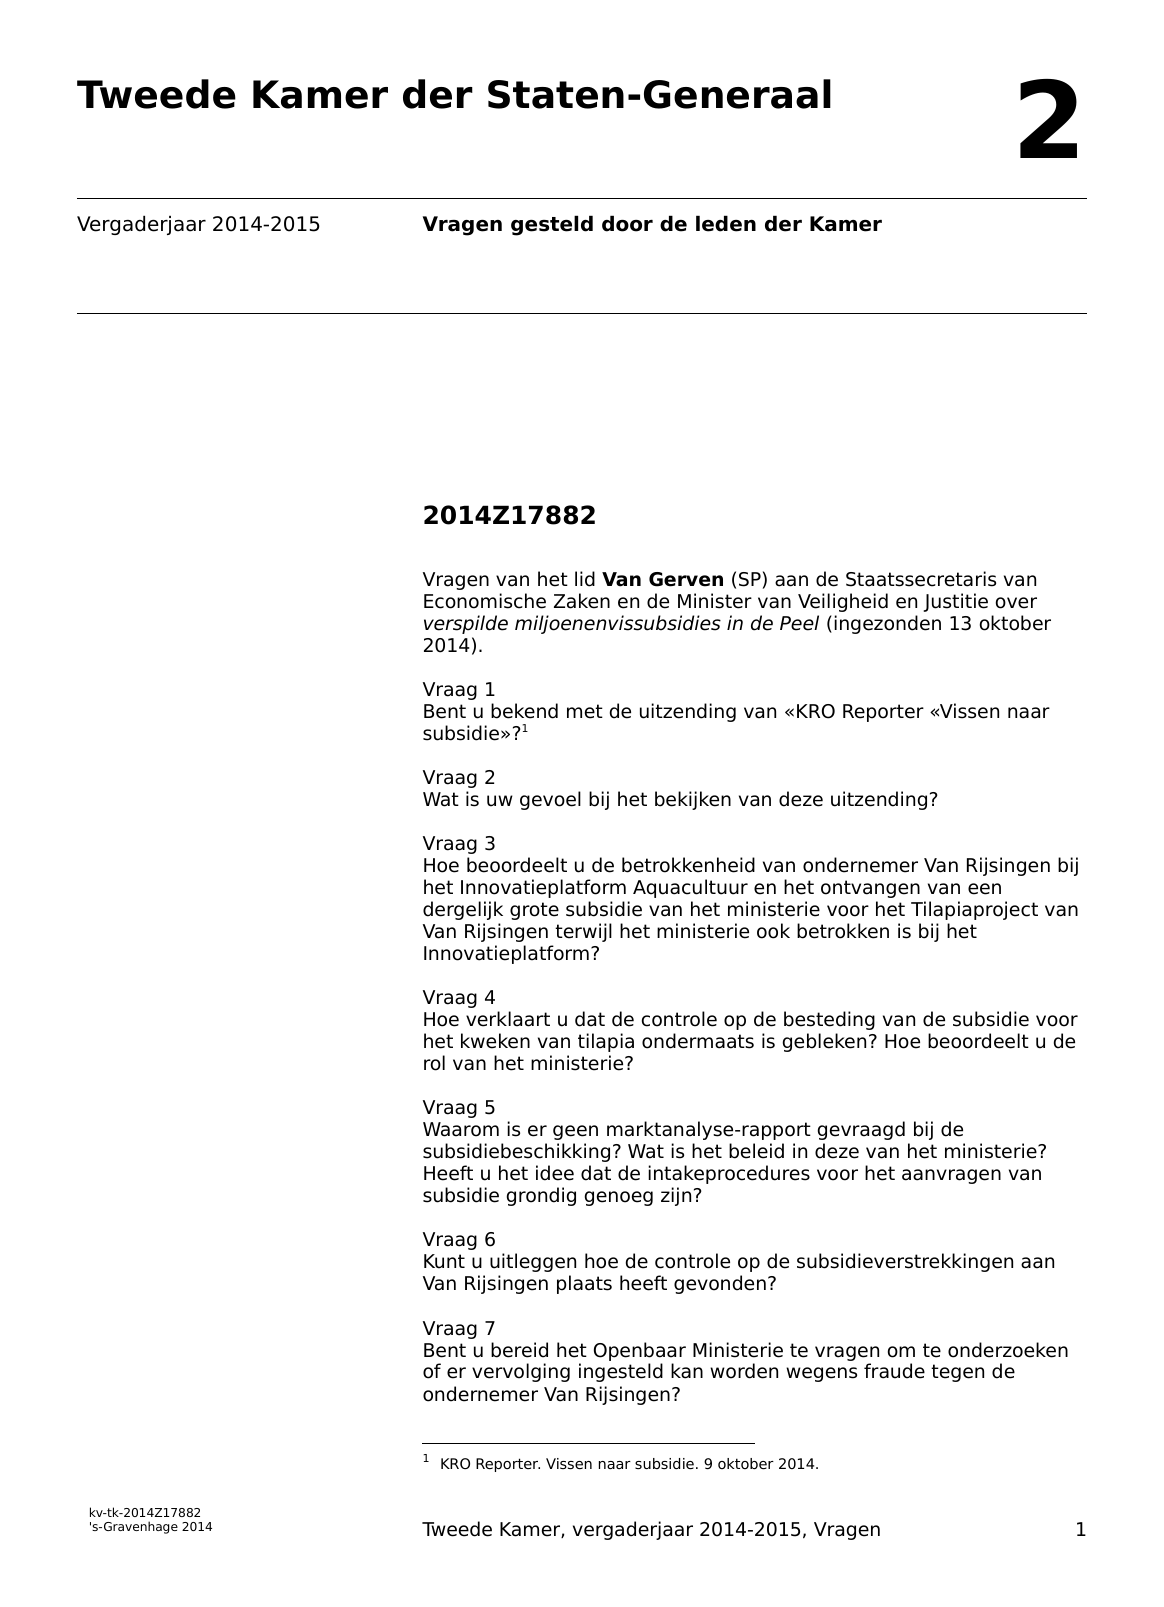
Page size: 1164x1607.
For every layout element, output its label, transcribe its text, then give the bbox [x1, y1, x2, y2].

text Vraag 7 [422, 1317, 1087, 1339]
text Kunt u uitleggen hoe de controle op de subsidieverstrekkingen aan Van Rijsingen plaats heeft gevonden? [422, 1251, 1087, 1295]
text Vraag 4 [422, 987, 1087, 1009]
text KRO Reporter. Vissen naar subsidie. 9 oktober 2014. [422, 1452, 1087, 1474]
table_header Tweede Kamer der Staten-Generaal [77, 59, 886, 198]
table_cell Vragen gesteld door de leden der Kamer [422, 199, 1087, 313]
text 2014Z17882 [422, 501, 1087, 531]
table_cell Vergaderjaar 2014-2015 [77, 199, 422, 313]
text Bent u bereid het Openbaar Ministerie te vragen om te onderzoeken of er vervolging ingesteld kan worden wegens fraude tegen de ondernemer Van Rijsingen? [422, 1339, 1087, 1405]
text 's-Gravenhage 2014 [88, 1520, 323, 1534]
text Hoe verklaart u dat de controle op de besteding van de subsidie voor het kweken van tilapia ondermaats is gebleken? Hoe beoordeelt u de rol van het ministerie? [422, 1009, 1087, 1075]
text Vraag 1 [422, 679, 1087, 701]
text Waarom is er geen marktanalyse-rapport gevraagd bij de subsidiebeschikking? Wat is het beleid in deze van het ministerie? Heeft u het idee dat de intakeprocedures voor het aanvragen van subsidie grondig genoeg zijn? [422, 1119, 1087, 1207]
table_header 2 [886, 59, 1087, 198]
text Vraag 2 [422, 767, 1087, 789]
text Vraag 5 [422, 1097, 1087, 1119]
text Hoe beoordeelt u de betrokkenheid van ondernemer Van Rijsingen bij het Innovatieplatform Aquacultuur en het ontvangen van een dergelijk grote subsidie van het ministerie voor het Tilapiaproject van Van Rijsingen terwijl het ministerie ook betrokken is bij het Innovatieplatform? [422, 855, 1087, 965]
text kv-tk-2014Z17882 [88, 1506, 323, 1520]
text Vraag 3 [422, 833, 1087, 855]
text Bent u bekend met de uitzending van «KRO Reporter «Vissen naar subsidie»? [422, 701, 1087, 745]
text Vragen van het lid Van Gerven (SP) aan de Staatssecretaris van Economische Zaken en de Minister van Veiligheid en Justitie over verspilde miljoenenvissubsidies in de Peel (ingezonden 13 oktober 2014). [422, 569, 1087, 657]
text Vraag 6 [422, 1229, 1087, 1251]
text Wat is uw gevoel bij het bekijken van deze uitzending? [422, 789, 1087, 811]
